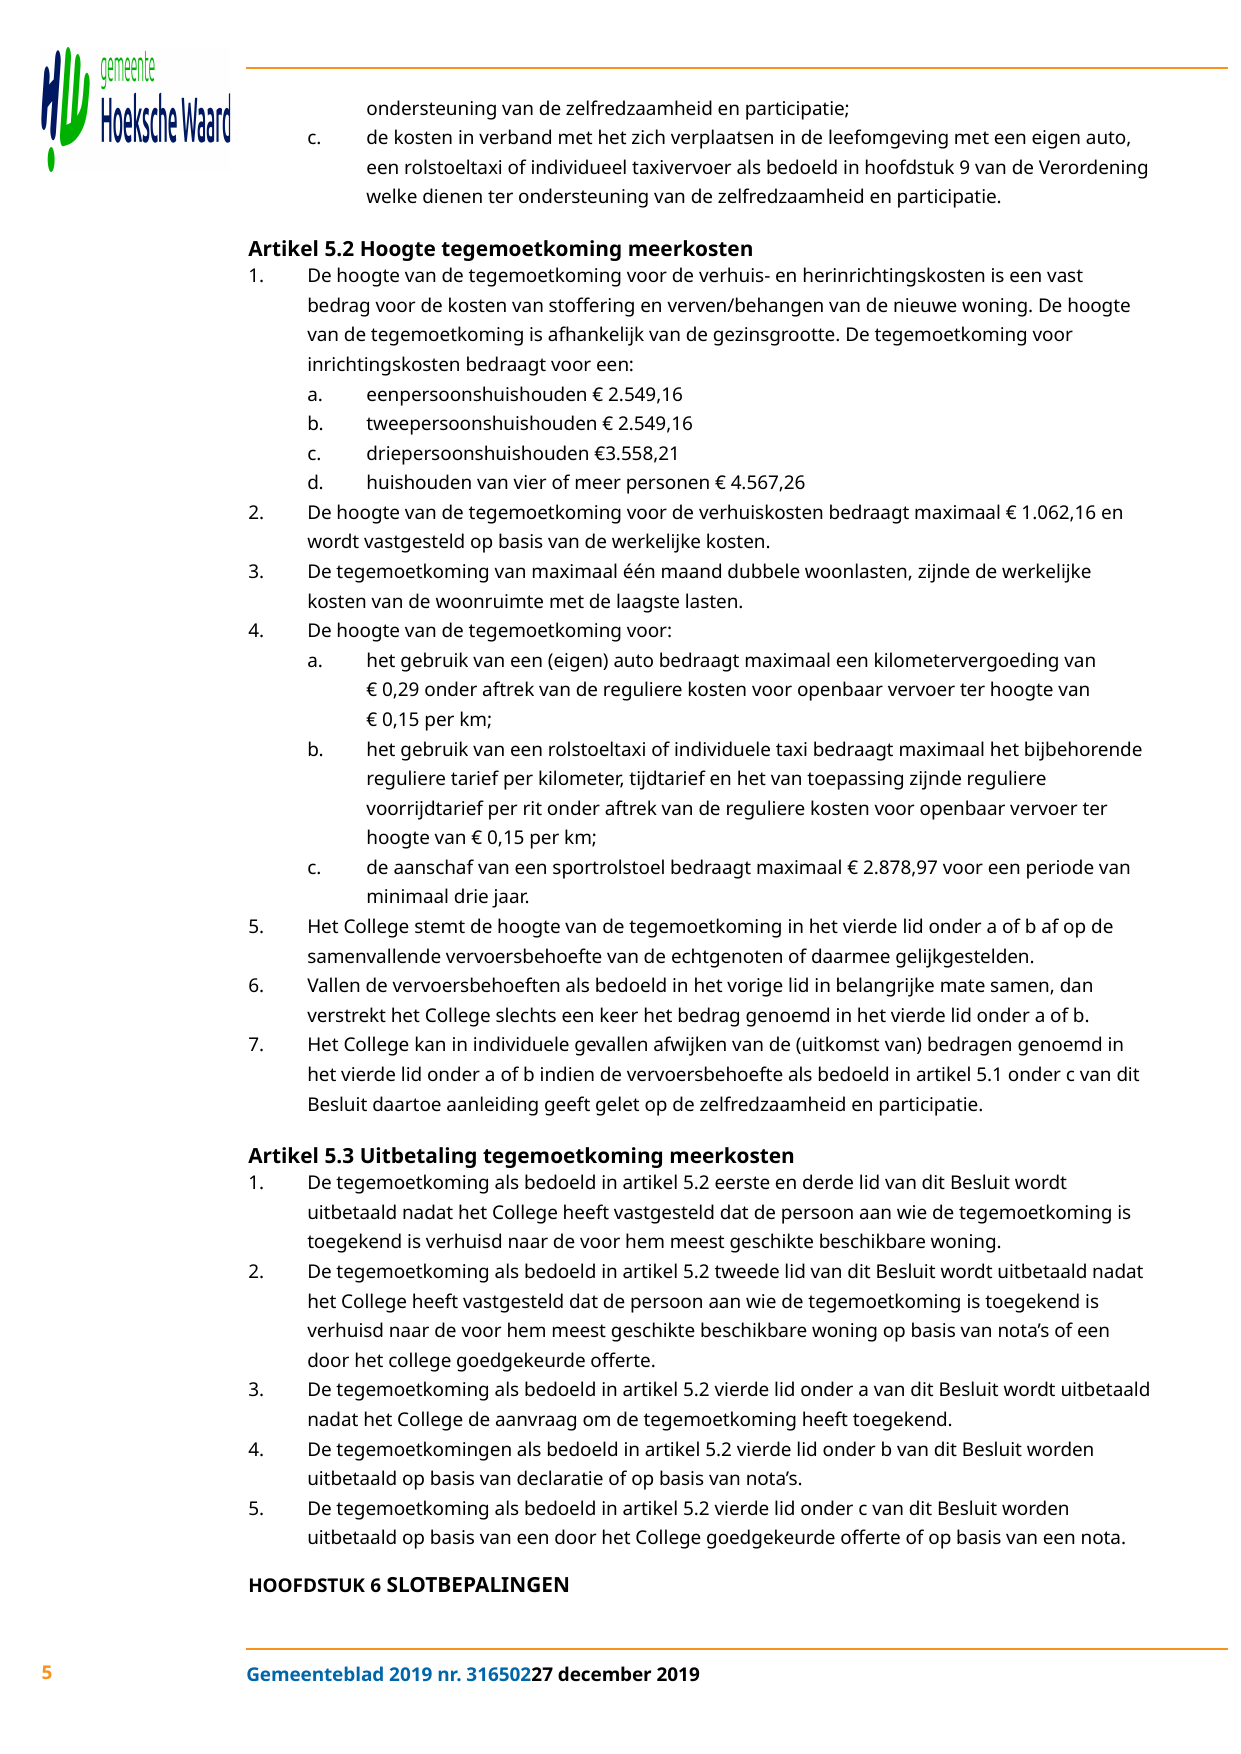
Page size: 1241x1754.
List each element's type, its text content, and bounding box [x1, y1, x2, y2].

list de kosten in verband met het zich verplaatsen in de leefomgeving met een eigen auto, een rolstoeltaxi of individueel taxivervoer als bedoeld in hoofdstuk 9 van de Verordening welke dienen ter ondersteuning van de zelfredzaamheid en participatie. [307, 124, 1152, 209]
list Het College stemt de hoogte van de tegemoetkoming in het vierde lid onder a of b af op de samenvallende vervoersbehoefte van de echtgenoten of daarmee gelijkgestelden. [248, 913, 1152, 968]
list huishouden van vier of meer personen € 4.567,26 [307, 469, 1152, 495]
list De hoogte van de tegemoetkoming voor: [248, 617, 1152, 643]
text Artikel 5.3 Uitbetaling tegemoetkoming meerkosten [248, 1141, 1152, 1169]
text HOOFDSTUK 6 SLOTBEPALINGEN [248, 1570, 1152, 1599]
list De tegemoetkoming als bedoeld in artikel 5.2 tweede lid van dit Besluit wordt uitbetaald nadat het College heeft vastgesteld dat de persoon aan wie de tegemoetkoming is toegekend is verhuisd naar de voor hem meest geschikte beschikbare woning op basis van nota’s of een door het college goedgekeurde offerte. [248, 1258, 1152, 1373]
list De hoogte van de tegemoetkoming voor de verhuiskosten bedraagt maximaal € 1.062,16 en wordt vastgesteld op basis van de werkelijke kosten. [248, 499, 1152, 554]
list ondersteuning van de zelfredzaamheid en participatie; [307, 95, 1152, 121]
text Artikel 5.2 Hoogte tegemoetkoming meerkosten [248, 234, 1152, 262]
list € 0,29 onder aftrek van de reguliere kosten voor openbaar vervoer ter hoogte van [307, 677, 1152, 702]
list € 0,15 per km; [307, 706, 1152, 732]
list De tegemoetkoming van maximaal één maand dubbele woonlasten, zijnde de werkelijke kosten van de woonruimte met de laagste lasten. [248, 558, 1152, 613]
list het gebruik van een (eigen) auto bedraagt maximaal een kilometervergoeding van [307, 647, 1152, 673]
list De hoogte van de tegemoetkoming voor de verhuis- en herinrichtingskosten is een vast bedrag voor de kosten van stoffering en verven/behangen van de nieuwe woning. De hoogte van de tegemoetkoming is afhankelijk van de gezinsgrootte. De tegemoetkoming voor inrichtingskosten bedraagt voor een: [248, 262, 1152, 377]
list eenpersoonshuishouden € 2.549,16 [307, 381, 1152, 406]
list Vallen de vervoersbehoeften als bedoeld in het vorige lid in belangrijke mate samen, dan verstrekt het College slechts een keer het bedrag genoemd in het vierde lid onder a of b. [248, 972, 1152, 1028]
list Het College kan in individuele gevallen afwijken van de (uitkomst van) bedragen genoemd in het vierde lid onder a of b indien de vervoersbehoefte als bedoeld in artikel 5.1 onder c van dit Besluit daartoe aanleiding geeft gelet op de zelfredzaamheid en participatie. [248, 1032, 1152, 1116]
list de aanschaf van een sportrolstoel bedraagt maximaal € 2.878,97 voor een periode van minimaal drie jaar. [307, 854, 1152, 909]
list driepersoonshuishouden €3.558,21 [307, 440, 1152, 466]
list De tegemoetkoming als bedoeld in artikel 5.2 vierde lid onder a van dit Besluit wordt uitbetaald nadat het College de aanvraag om de tegemoetkoming heeft toegekend. [248, 1377, 1152, 1432]
list De tegemoetkoming als bedoeld in artikel 5.2 eerste en derde lid van dit Besluit wordt uitbetaald nadat het College heeft vastgesteld dat de persoon aan wie de tegemoetkoming is toegekend is verhuisd naar de voor hem meest geschikte beschikbare woning. [248, 1169, 1152, 1254]
picture [41, 47, 231, 172]
list het gebruik van een rolstoeltaxi of individuele taxi bedraagt maximaal het bijbehorende reguliere tarief per kilometer, tijdtarief en het van toepassing zijnde reguliere voorrijdtarief per rit onder aftrek van de reguliere kosten voor openbaar vervoer ter hoogte van € 0,15 per km; [307, 736, 1152, 850]
list tweepersoonshuishouden € 2.549,16 [307, 410, 1152, 436]
list De tegemoetkoming als bedoeld in artikel 5.2 vierde lid onder c van dit Besluit worden uitbetaald op basis van een door het College goedgekeurde offerte of op basis van een nota. [248, 1495, 1152, 1550]
list De tegemoetkomingen als bedoeld in artikel 5.2 vierde lid onder b van dit Besluit worden uitbetaald op basis van declaratie of op basis van nota’s. [248, 1436, 1152, 1491]
